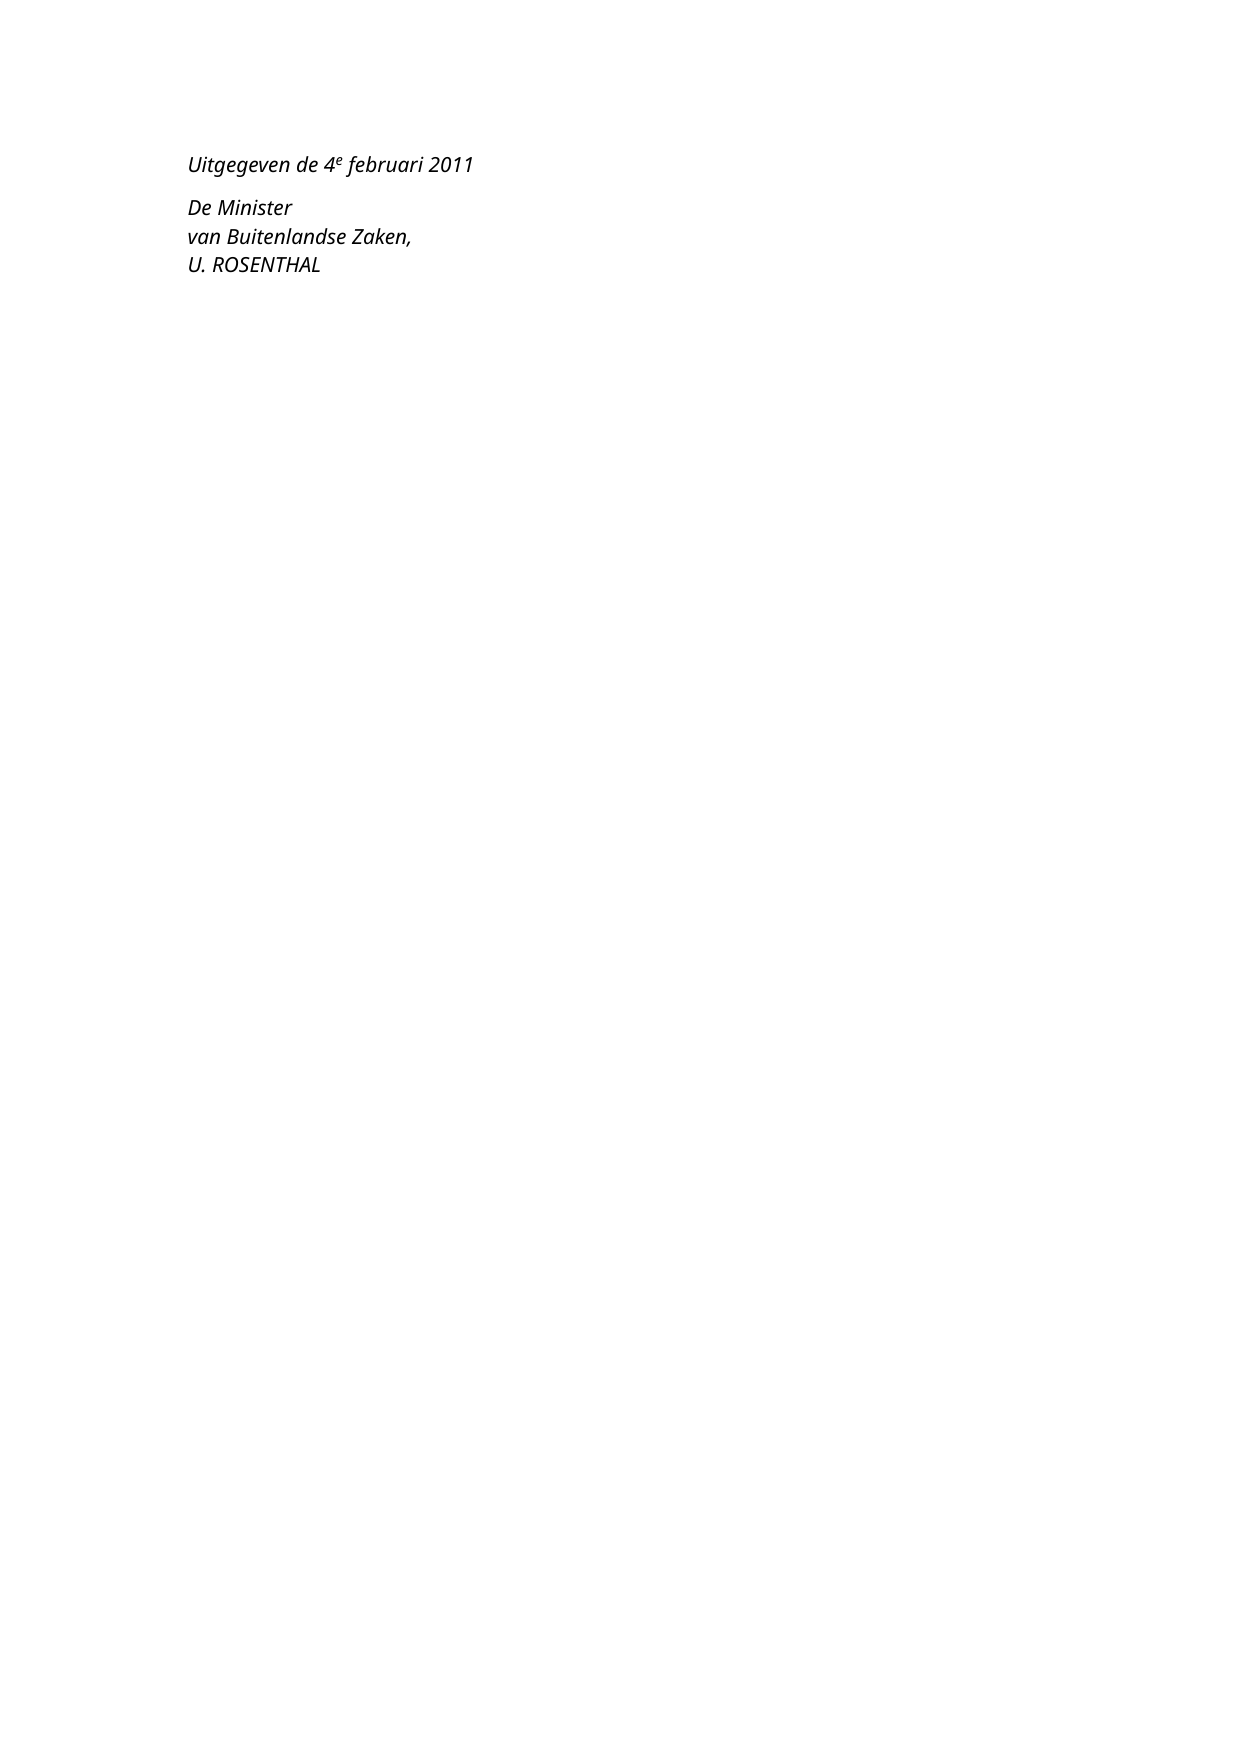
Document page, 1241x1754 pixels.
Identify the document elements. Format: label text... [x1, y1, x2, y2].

text van Buitenlandse Zaken, [187, 222, 1053, 250]
text De Minister [187, 193, 1053, 222]
text Uitgegeven de 4e februari 2011 [187, 150, 1053, 178]
text U. ROSENTHAL [187, 250, 1053, 279]
